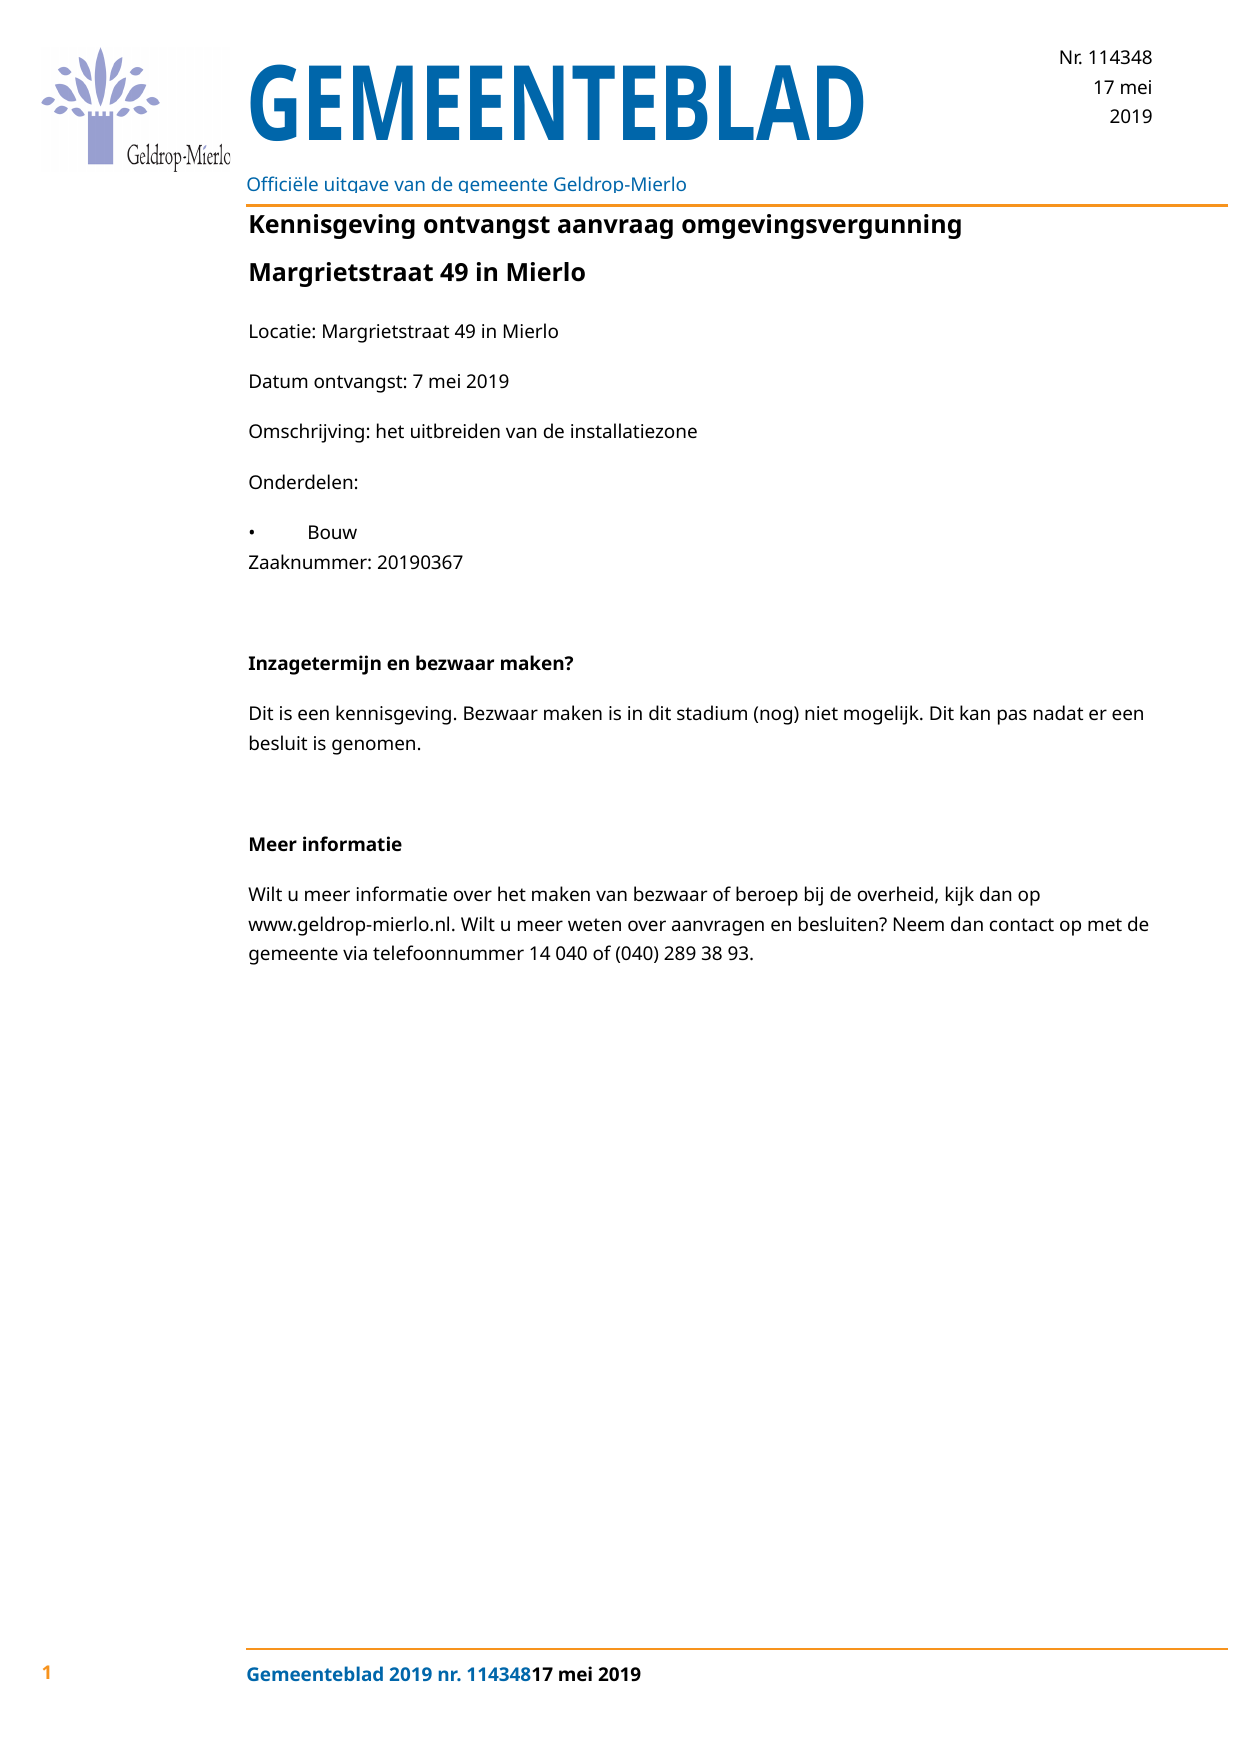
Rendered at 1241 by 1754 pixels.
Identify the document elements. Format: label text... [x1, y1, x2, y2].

picture [41, 47, 231, 172]
text Kennisgeving ontvangst aanvraag omgevingsvergunning Margrietstraat 49 in Mierlo [248, 207, 1152, 288]
text Datum ontvangst: 7 mei 2019 [248, 368, 1152, 394]
text Dit is een kennisgeving. Bezwaar maken is in dit stadium (nog) niet mogelijk. Dit kan pas nadat er een besluit is genomen. [248, 700, 1152, 756]
text Meer informatie [248, 831, 1152, 857]
text Omschrijving: het uitbreiden van de installatiezone [248, 419, 1152, 444]
text Wilt u meer informatie over het maken van bezwaar of beroep bij de overheid, kijk dan op www.geldrop-mierlo.nl. Wilt u meer weten over aanvragen en besluiten? Neem dan contact op met de gemeente via telefoonnummer 14 040 of (040) 289 38 93. [248, 881, 1152, 966]
list Bouw [248, 519, 1152, 545]
text Zaaknummer: 20190367 [248, 549, 1152, 575]
text Onderdelen: [248, 469, 1152, 495]
text Inzagetermijn en bezwaar maken? [248, 650, 1152, 676]
text Locatie: Margrietstraat 49 in Mierlo [248, 318, 1152, 344]
